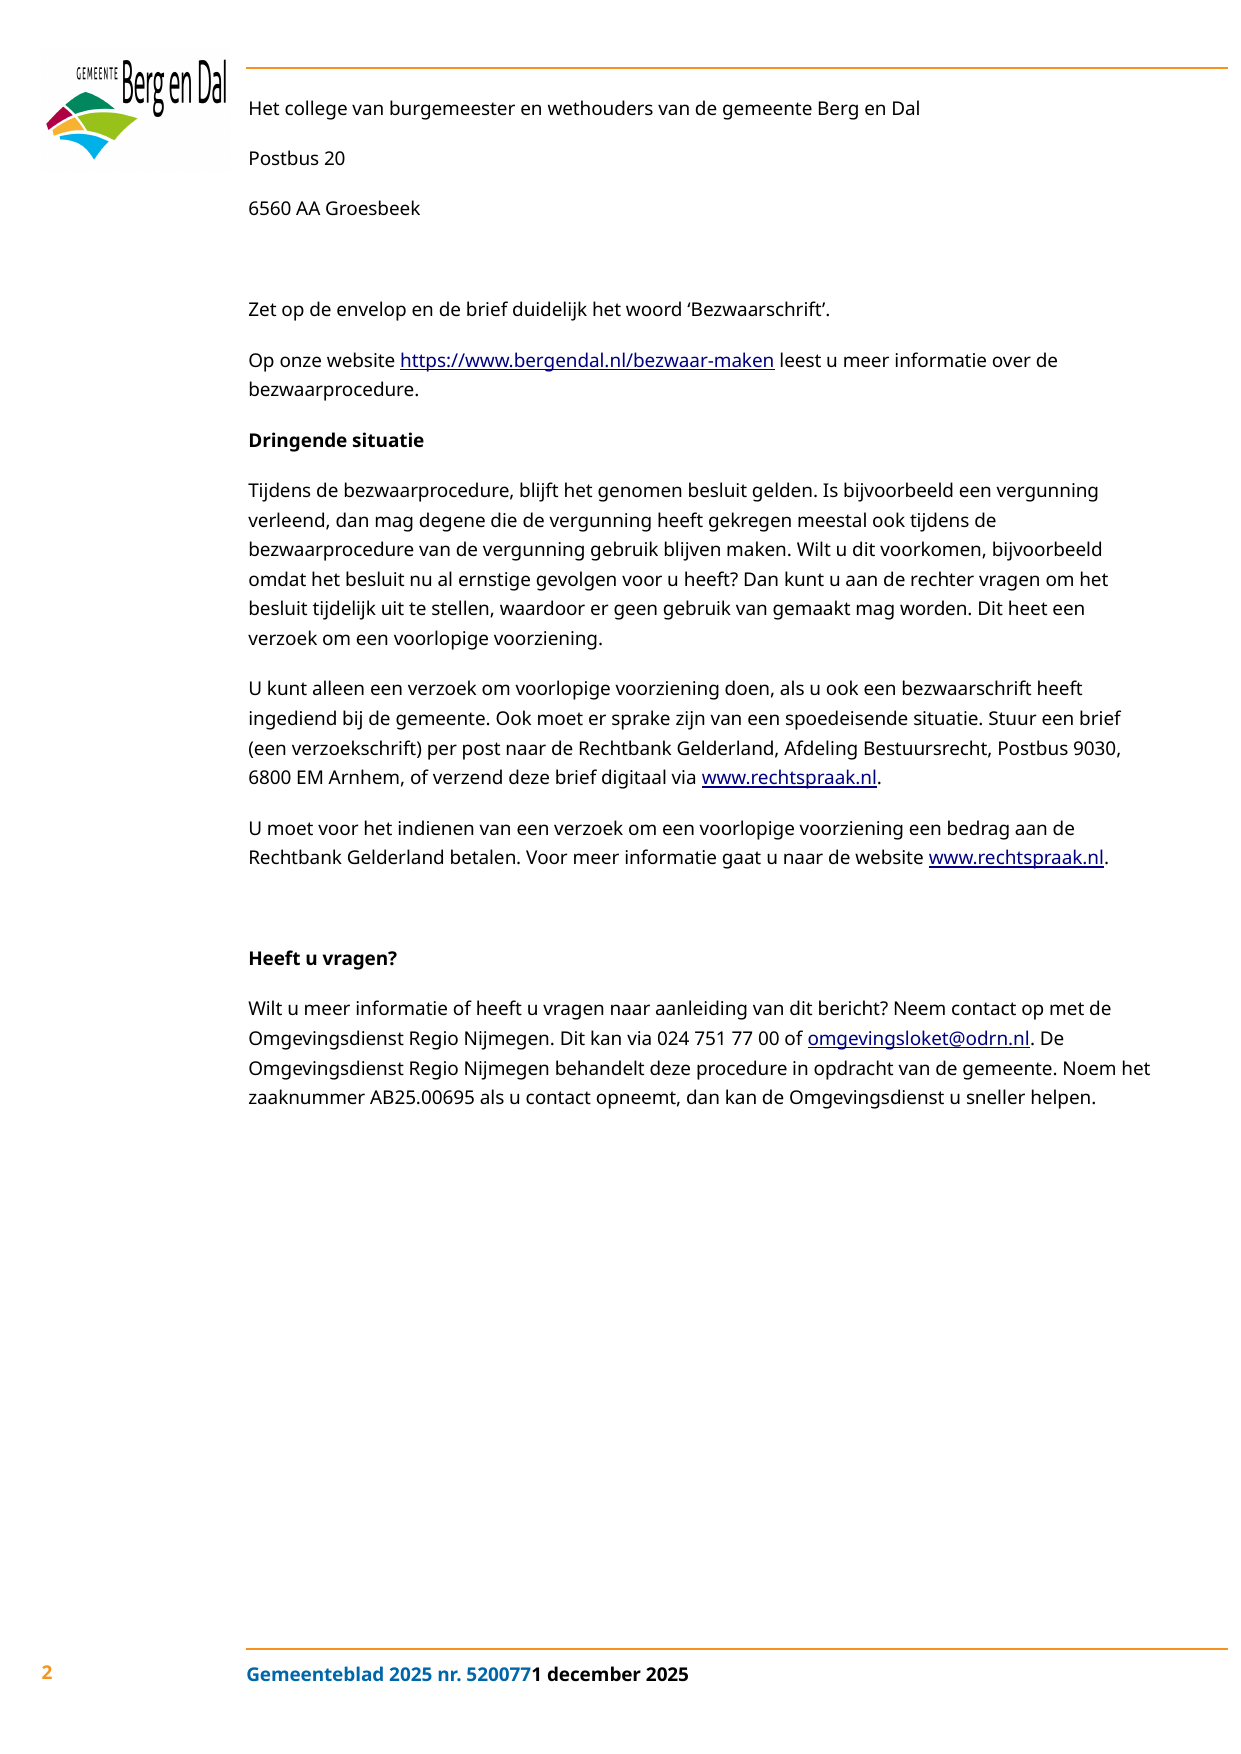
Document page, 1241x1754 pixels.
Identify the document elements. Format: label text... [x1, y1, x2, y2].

text Heeft u vragen? [248, 945, 1152, 971]
text Dringende situatie [248, 427, 1152, 453]
text Zet op de envelop en de brief duidelijk het woord ‘Bezwaarschrift’. [248, 296, 1152, 322]
text Het college van burgemeester en wethouders van de gemeente Berg en Dal [248, 95, 1152, 121]
text Wilt u meer informatie of heeft u vragen naar aanleiding van dit bericht? Neem contact op met de Omgevingsdienst Regio Nijmegen. Dit kan via 024 751 77 00 of omgevingsloket@odrn.nl. De Omgevingsdienst Regio Nijmegen behandelt deze procedure in opdracht van de gemeente. Noem het zaaknummer AB25.00695 als u contact opneemt, dan kan de Omgevingsdienst u sneller helpen. [248, 996, 1152, 1110]
text U moet voor het indienen van een verzoek om een voorlopige voorziening een bedrag aan de Rechtbank Gelderland betalen. Voor meer informatie gaat u naar de website www.rechtspraak.nl. [248, 815, 1152, 870]
text Tijdens de bezwaarprocedure, blijft het genomen besluit gelden. Is bijvoorbeeld een vergunning verleend, dan mag degene die de vergunning heeft gekregen meestal ook tijdens de bezwaarprocedure van de vergunning gebruik blijven maken. Wilt u dit voorkomen, bijvoorbeeld omdat het besluit nu al ernstige gevolgen voor u heeft? Dan kunt u aan de rechter vragen om het besluit tijdelijk uit te stellen, waardoor er geen gebruik van gemaakt mag worden. Dit heet een verzoek om een voorlopige voorziening. [248, 477, 1152, 651]
picture [41, 47, 231, 172]
text Op onze website https://www.bergendal.nl/bezwaar-maken leest u meer informatie over de bezwaarprocedure. [248, 347, 1152, 402]
text 6560 AA Groesbeek [248, 196, 1152, 221]
text Postbus 20 [248, 145, 1152, 171]
text U kunt alleen een verzoek om voorlopige voorziening doen, als u ook een bezwaarschrift heeft ingediend bij de gemeente. Ook moet er sprake zijn van een spoedeisende situatie. Stuur een brief (een verzoekschrift) per post naar de Rechtbank Gelderland, Afdeling Bestuursrecht, Postbus 9030, 6800 EM Arnhem, of verzend deze brief digitaal via www.rechtspraak.nl. [248, 676, 1152, 790]
